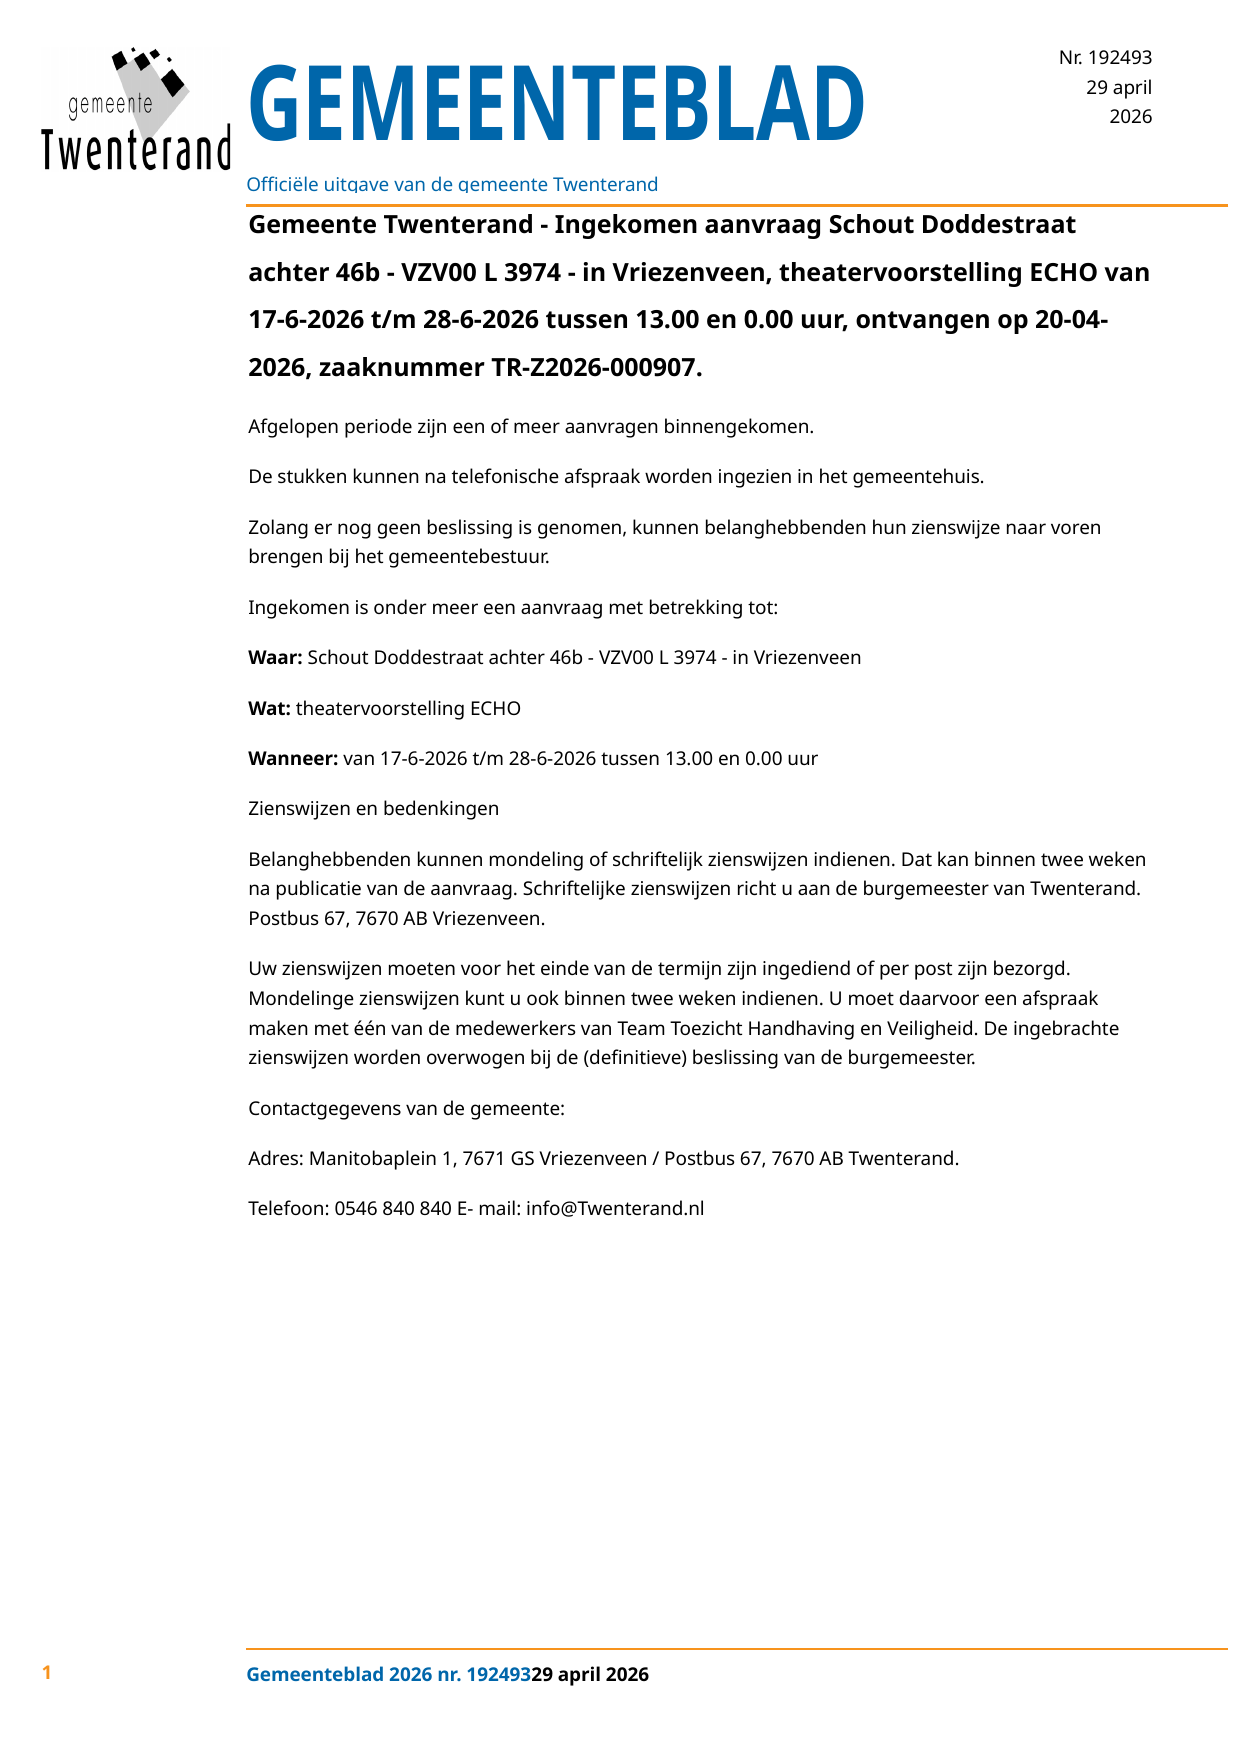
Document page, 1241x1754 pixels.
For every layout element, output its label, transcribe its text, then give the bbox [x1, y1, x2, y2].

text Belanghebbenden kunnen mondeling of schriftelijk zienswijzen indienen. Dat kan binnen twee weken na publicatie van de aanvraag. Schriftelijke zienswijzen richt u aan de burgemeester van Twenterand. Postbus 67, 7670 AB Vriezenveen. [248, 846, 1152, 931]
text Uw zienswijzen moeten voor het einde van de termijn zijn ingediend of per post zijn bezorgd. Mondelinge zienswijzen kunt u ook binnen twee weken indienen. U moet daarvoor een afspraak maken met één van de medewerkers van Team Toezicht Handhaving en Veiligheid. De ingebrachte zienswijzen worden overwogen bij de (definitieve) beslissing van de burgemeester. [248, 956, 1152, 1070]
text Afgelopen periode zijn een of meer aanvragen binnengekomen. [248, 413, 1152, 439]
text Adres: Manitobaplein 1, 7671 GS Vriezenveen / Postbus 67, 7670 AB Twenterand. [248, 1145, 1152, 1171]
text De stukken kunnen na telefonische afspraak worden ingezien in het gemeentehuis. [248, 463, 1152, 489]
text Zolang er nog geen beslissing is genomen, kunnen belanghebbenden hun zienswijze naar voren brengen bij het gemeentebestuur. [248, 514, 1152, 569]
text Wat: theatervoorstelling ECHO [248, 695, 1152, 721]
text Contactgegevens van de gemeente: [248, 1095, 1152, 1121]
picture [41, 47, 231, 172]
text Waar: Schout Doddestraat achter 46b - VZV00 L 3974 - in Vriezenveen [248, 644, 1152, 670]
text Zienswijzen en bedenkingen [248, 796, 1152, 821]
text Ingekomen is onder meer een aanvraag met betrekking tot: [248, 594, 1152, 620]
text Telefoon: 0546 840 840 E- mail: info@Twenterand.nl [248, 1196, 1152, 1221]
text Wanneer: van 17-6-2026 t/m 28-6-2026 tussen 13.00 en 0.00 uur [248, 745, 1152, 771]
text Gemeente Twenterand - Ingekomen aanvraag Schout Doddestraat achter 46b - VZV00 L 3974 - in Vriezenveen, theatervoorstelling ECHO van 17-6-2026 t/m 28-6-2026 tussen 13.00 en 0.00 uur, ontvangen op 20-04-2026, zaaknummer TR-Z2026-000907. [248, 207, 1152, 384]
